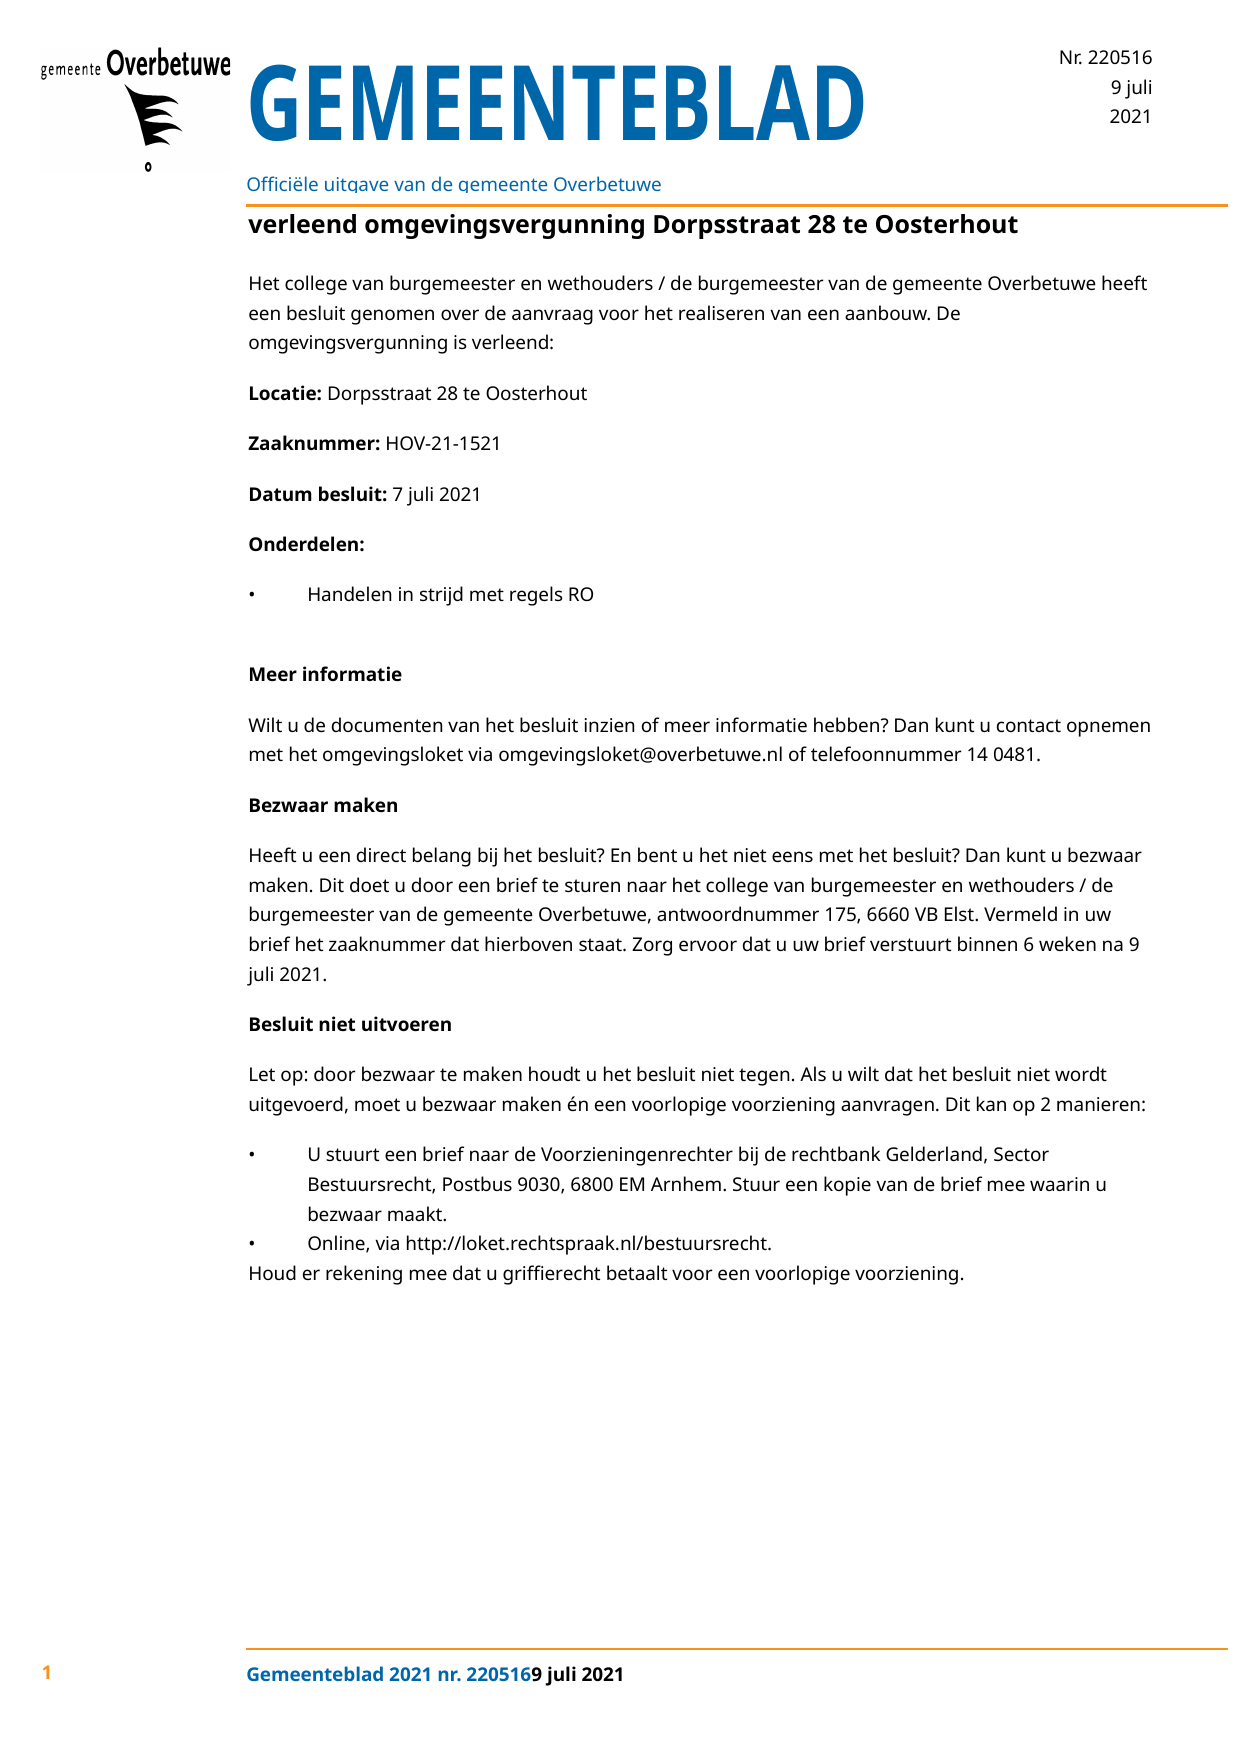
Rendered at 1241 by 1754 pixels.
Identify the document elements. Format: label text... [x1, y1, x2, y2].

text Onderdelen: [248, 531, 1152, 557]
list Online, via http://loket.rechtspraak.nl/bestuursrecht. [248, 1230, 1152, 1256]
text Houd er rekening mee dat u griffierecht betaalt voor een voorlopige voorziening. [248, 1260, 1152, 1286]
text Wilt u de documenten van het besluit inzien of meer informatie hebben? Dan kunt u contact opnemen met het omgevingsloket via omgevingsloket@overbetuwe.nl of telefoonnummer 14 0481. [248, 712, 1152, 767]
text Datum besluit: 7 juli 2021 [248, 481, 1152, 506]
list Handelen in strijd met regels RO [248, 582, 1152, 607]
picture [41, 47, 231, 172]
text Bezwaar maken [248, 792, 1152, 818]
text Heeft u een direct belang bij het besluit? En bent u het niet eens met het besluit? Dan kunt u bezwaar maken. Dit doet u door een brief te sturen naar het college van burgemeester en wethouders / de burgemeester van de gemeente Overbetuwe, antwoordnummer 175, 6660 VB Elst. Vermeld in uw brief het zaaknummer dat hierboven staat. Zorg ervoor dat u uw brief verstuurt binnen 6 weken na 9 juli 2021. [248, 842, 1152, 986]
list U stuurt een brief naar de Voorzieningenrechter bij de rechtbank Gelderland, Sector Bestuursrecht, Postbus 9030, 6800 EM Arnhem. Stuur een kopie van de brief mee waarin u bezwaar maakt. [248, 1142, 1152, 1226]
text verleend omgevingsvergunning Dorpsstraat 28 te Oosterhout [248, 207, 1152, 241]
text Besluit niet uitvoeren [248, 1011, 1152, 1037]
text Meer informatie [248, 662, 1152, 687]
text Het college van burgemeester en wethouders / de burgemeester van de gemeente Overbetuwe heeft een besluit genomen over de aanvraag voor het realiseren van een aanbouw. De omgevingsvergunning is verleend: [248, 270, 1152, 355]
text Let op: door bezwaar te maken houdt u het besluit niet tegen. Als u wilt dat het besluit niet wordt uitgevoerd, moet u bezwaar maken én een voorlopige voorziening aanvragen. Dit kan op 2 manieren: [248, 1062, 1152, 1117]
text Locatie: Dorpsstraat 28 te Oosterhout [248, 380, 1152, 406]
text Zaaknummer: HOV-21-1521 [248, 430, 1152, 456]
